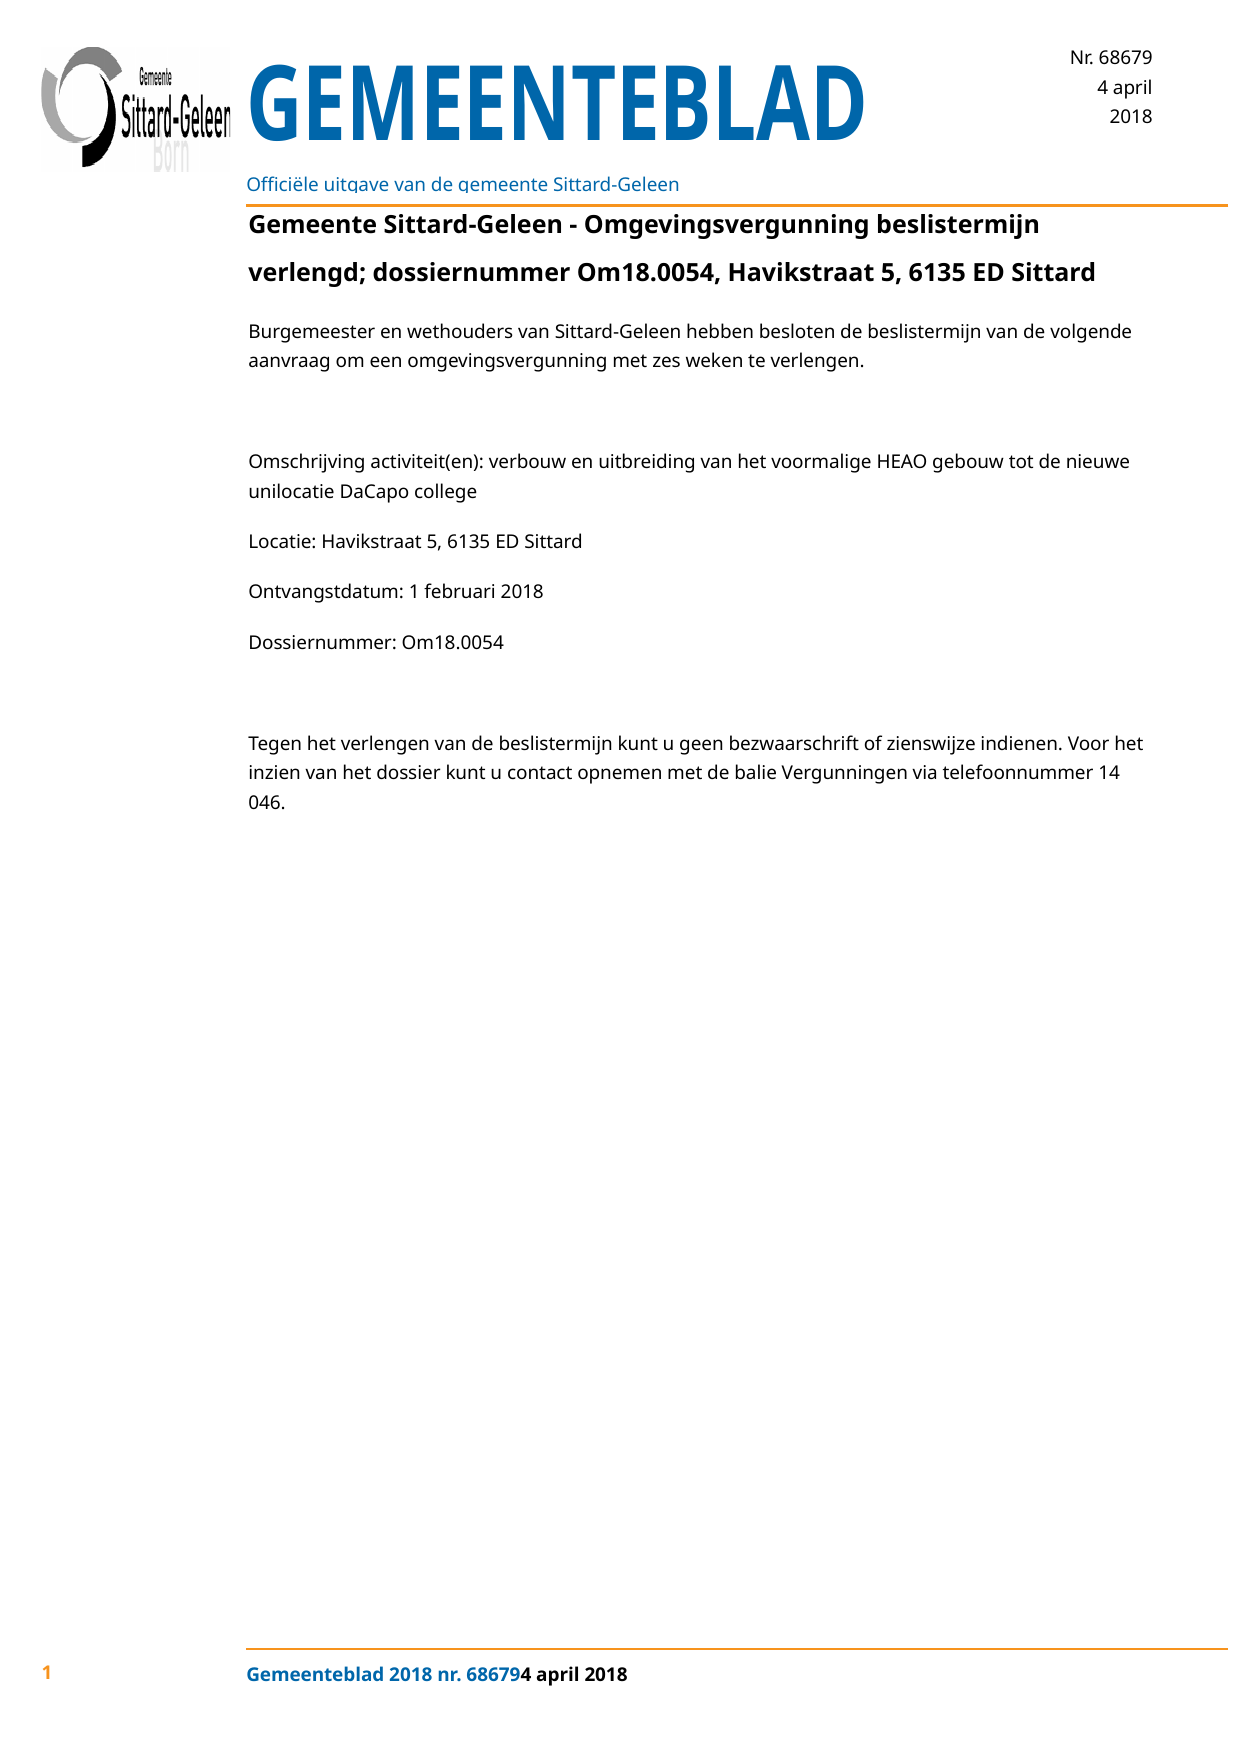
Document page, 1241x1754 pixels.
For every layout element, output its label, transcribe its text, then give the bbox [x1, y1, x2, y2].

text Tegen het verlengen van de beslistermijn kunt u geen bezwaarschrift of zienswijze indienen. Voor het inzien van het dossier kunt u contact opnemen met de balie Vergunningen via telefoonnummer 14 046. [248, 730, 1152, 815]
picture [41, 47, 231, 172]
text Locatie: Havikstraat 5, 6135 ED Sittard [248, 528, 1152, 554]
text Ontvangstdatum: 1 februari 2018 [248, 579, 1152, 604]
text Gemeente Sittard-Geleen - Omgevingsvergunning beslistermijn verlengd; dossiernummer Om18.0054, Havikstraat 5, 6135 ED Sittard [248, 207, 1152, 288]
text Burgemeester en wethouders van Sittard-Geleen hebben besloten de beslistermijn van de volgende aanvraag om een omgevingsvergunning met zes weken te verlengen. [248, 318, 1152, 373]
text Omschrijving activiteit(en): verbouw en uitbreiding van het voormalige HEAO gebouw tot de nieuwe unilocatie DaCapo college [248, 448, 1152, 504]
text Dossiernummer: Om18.0054 [248, 629, 1152, 655]
